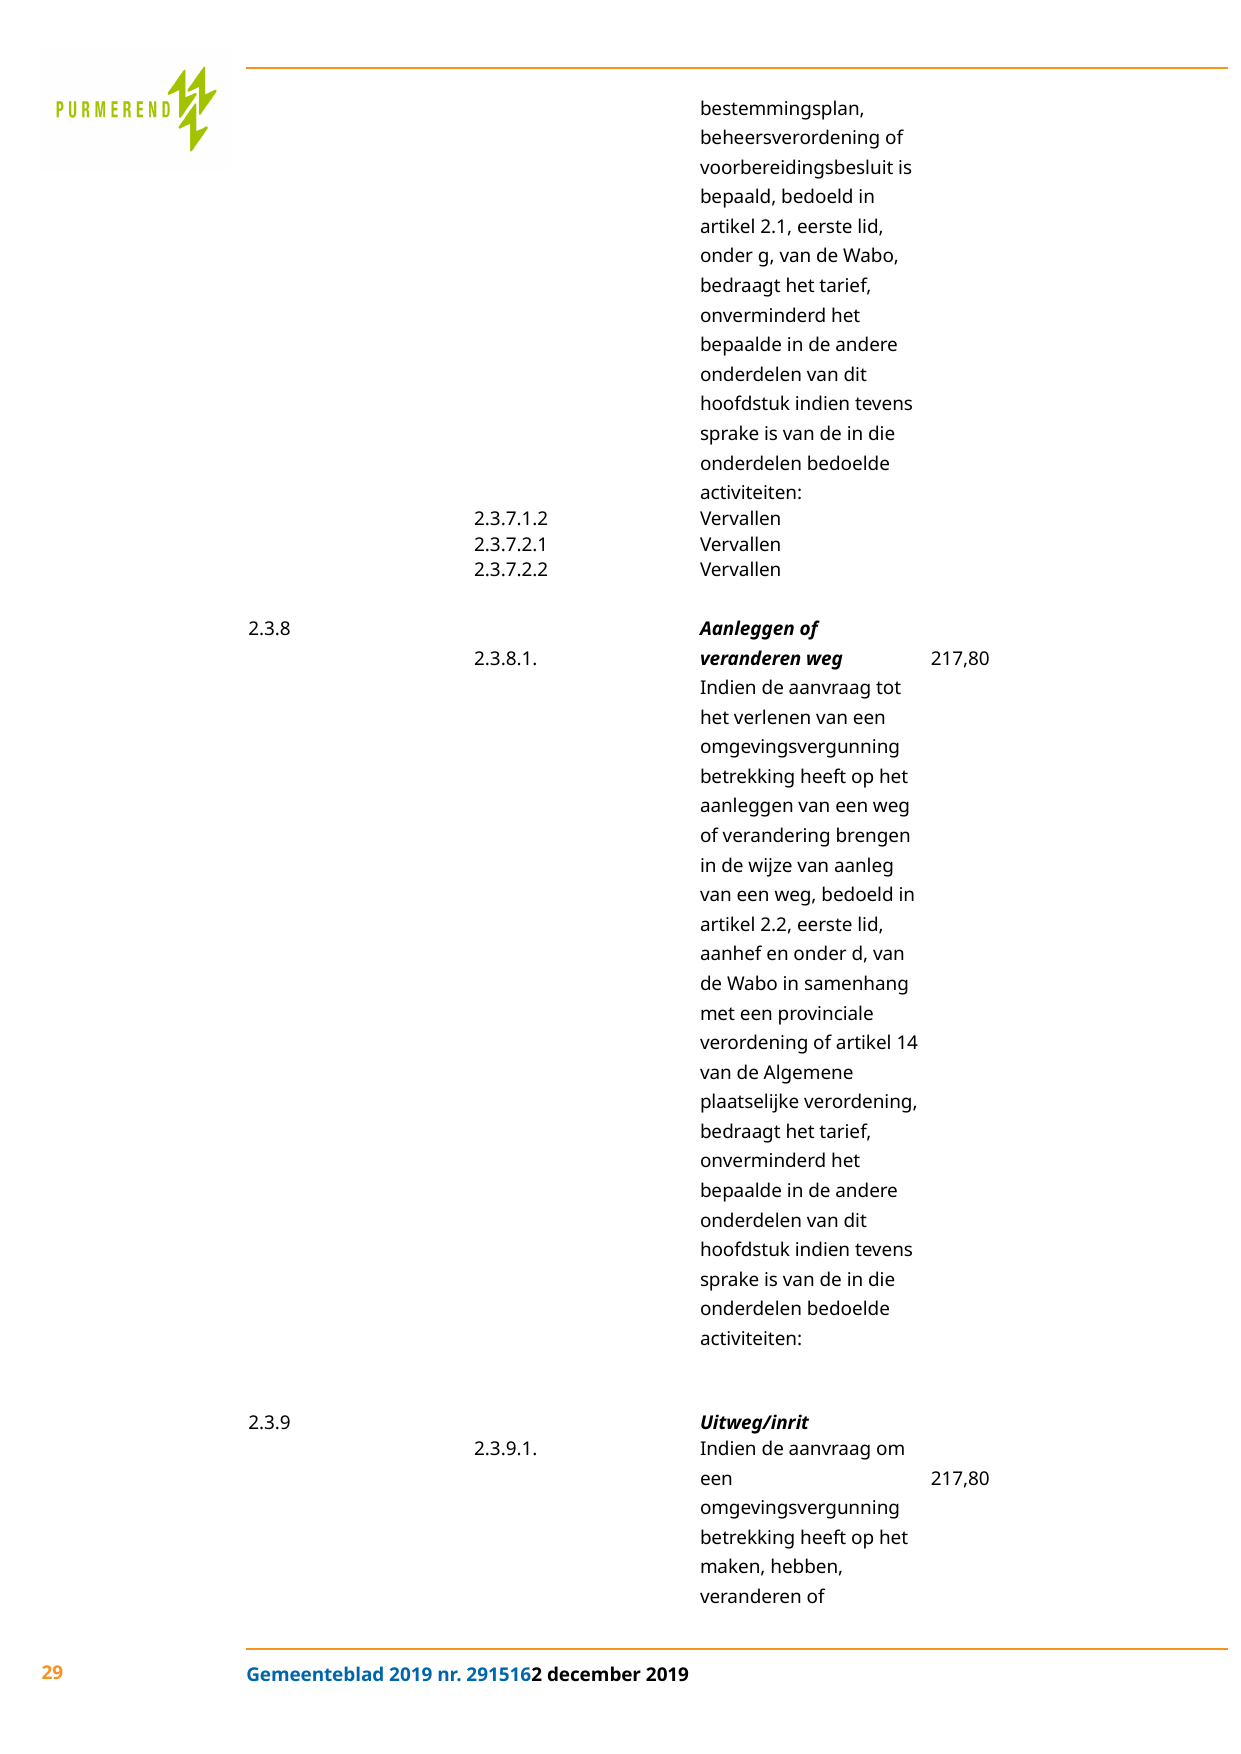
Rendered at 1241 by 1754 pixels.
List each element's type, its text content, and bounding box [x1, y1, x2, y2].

table_cell Vervallen [700, 557, 926, 582]
table_header 2.3.8 [248, 615, 474, 1351]
table_cell 2.3.7.1.2 [474, 505, 700, 531]
table_cell 2.3.9.1. [474, 1435, 700, 1609]
table_header 2.3.9 [248, 1410, 474, 1435]
table_cell [926, 505, 1152, 531]
table_cell [926, 95, 1152, 505]
table_cell Vervallen [700, 505, 926, 531]
table_header 217,80 [926, 615, 1152, 1351]
table_header 2.3.8.1. [474, 615, 700, 1351]
table_cell [926, 1351, 1152, 1377]
table_header Uitweg/inrit [700, 1410, 926, 1435]
table_cell [248, 1435, 474, 1609]
table_cell [700, 1351, 926, 1377]
table_cell 2.3.7.2.1 [474, 531, 700, 557]
table_cell [474, 95, 700, 505]
table_cell [474, 1351, 700, 1377]
table_cell 217,80 [926, 1435, 1152, 1609]
table_header [474, 1410, 700, 1435]
table_cell [248, 531, 474, 557]
table_cell [248, 557, 474, 582]
table_header Aanleggen of veranderen weg Indien de aanvraag tot het verlenen van een omgevingsvergunning betrekking heeft op het aanleggen van een weg of verandering brengen in de wijze van aanleg van een weg, bedoeld in artikel 2.2, eerste lid, aanhef en onder d, van de Wabo in samenhang met een provinciale verordening of artikel 14 van de Algemene plaatselijke verordening, bedraagt het tarief, onverminderd het bepaalde in de andere onderdelen van dit hoofdstuk indien tevens sprake is van de in die onderdelen bedoelde activiteiten: [700, 615, 926, 1351]
table_cell [248, 95, 474, 505]
table_cell Indien de aanvraag om een omgevingsvergunning betrekking heeft op het maken, hebben, veranderen of [700, 1435, 926, 1609]
table_cell [926, 531, 1152, 557]
picture [41, 47, 231, 172]
table_header [926, 1410, 1152, 1435]
table_cell [926, 557, 1152, 582]
table_cell [248, 1351, 474, 1377]
table_cell bestemmingsplan, beheersverordening of voorbereidingsbesluit is bepaald, bedoeld in artikel 2.1, eerste lid, onder g, van de Wabo, bedraagt het tarief, onverminderd het bepaalde in de andere onderdelen van dit hoofdstuk indien tevens sprake is van de in die onderdelen bedoelde activiteiten: [700, 95, 926, 505]
table_cell Vervallen [700, 531, 926, 557]
table_cell 2.3.7.2.2 [474, 557, 700, 582]
table_cell [248, 505, 474, 531]
